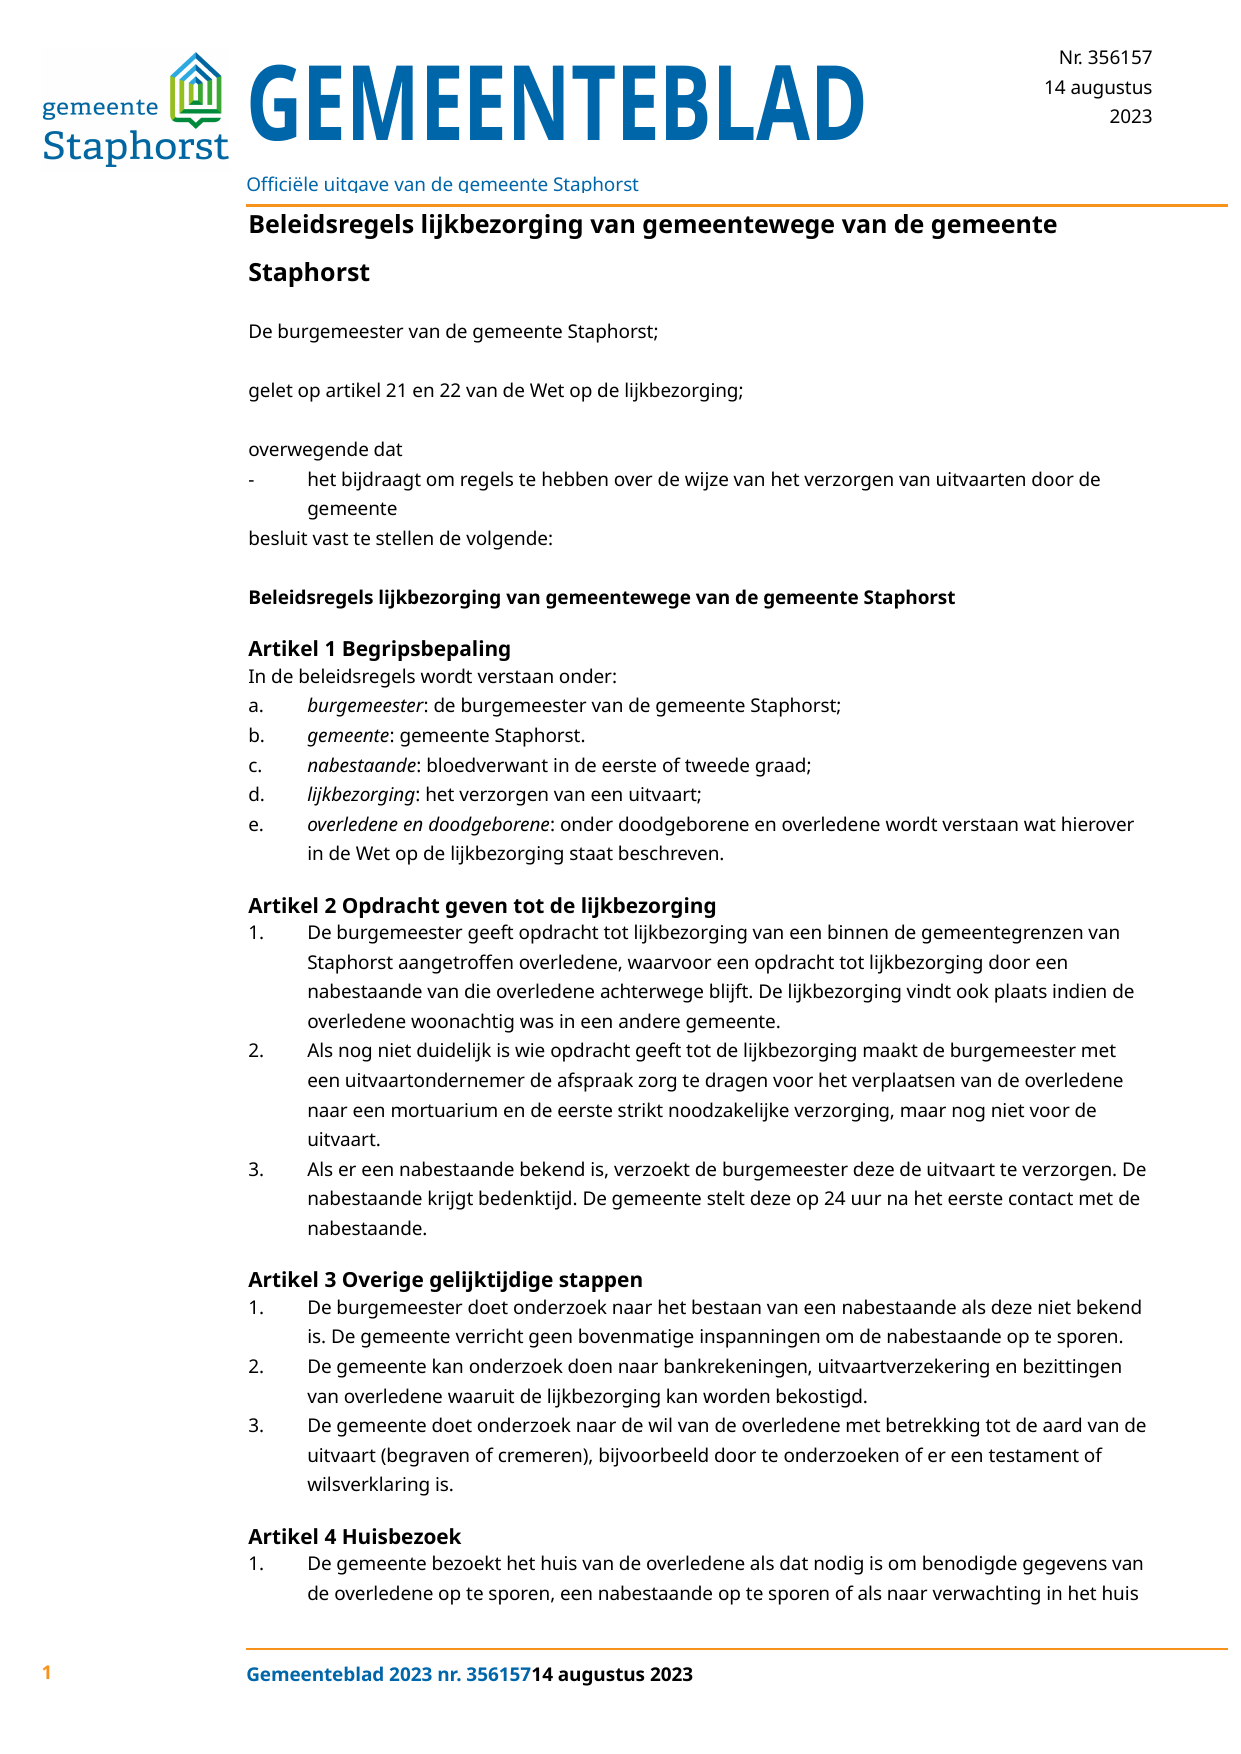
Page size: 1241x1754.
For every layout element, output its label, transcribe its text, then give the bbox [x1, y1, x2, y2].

text overwegende dat [248, 436, 1152, 462]
text Beleidsregels lijkbezorging van gemeentewege van de gemeente Staphorst [248, 584, 1152, 610]
picture [41, 47, 231, 172]
text Beleidsregels lijkbezorging van gemeentewege van de gemeente Staphorst [248, 207, 1152, 288]
text Artikel 4 Huisbezoek [248, 1522, 1152, 1550]
list De burgemeester doet onderzoek naar het bestaan van een nabestaande als deze niet bekend is. De gemeente verricht geen bovenmatige inspanningen om de nabestaande op te sporen. [248, 1294, 1152, 1349]
text Artikel 2 Opdracht geven tot de lijkbezorging [248, 891, 1152, 919]
text Artikel 3 Overige gelijktijdige stappen [248, 1266, 1152, 1294]
text besluit vast te stellen de volgende: [248, 525, 1152, 551]
list Als nog niet duidelijk is wie opdracht geeft tot de lijkbezorging maakt de burgemeester met een uitvaartondernemer de afspraak zorg te dragen voor het verplaatsen van de overledene naar een mortuarium en de eerste strikt noodzakelijke verzorging, maar nog niet voor de uitvaart. [248, 1038, 1152, 1152]
list De gemeente bezoekt het huis van de overledene als dat nodig is om benodigde gegevens van de overledene op te sporen, een nabestaande op te sporen of als naar verwachting in het huis [248, 1550, 1152, 1606]
list De gemeente kan onderzoek doen naar bankrekeningen, uitvaartverzekering en bezittingen van overledene waaruit de lijkbezorging kan worden bekostigd. [248, 1353, 1152, 1408]
list De gemeente doet onderzoek naar de wil van de overledene met betrekking tot de aard van de uitvaart (begraven of cremeren), bijvoorbeeld door te onderzoeken of er een testament of wilsverklaring is. [248, 1412, 1152, 1497]
text gelet op artikel 21 en 22 van de Wet op de lijkbezorging; [248, 377, 1152, 403]
list Als er een nabestaande bekend is, verzoekt de burgemeester deze de uitvaart te verzorgen. De nabestaande krijgt bedenktijd. De gemeente stelt deze op 24 uur na het eerste contact met de nabestaande. [248, 1156, 1152, 1241]
text De burgemeester van de gemeente Staphorst; [248, 318, 1152, 344]
list burgemeester: de burgemeester van de gemeente Staphorst; [248, 693, 1152, 718]
list het bijdraagt om regels te hebben over de wijze van het verzorgen van uitvaarten door de gemeente [248, 466, 1152, 521]
list De burgemeester geeft opdracht tot lijkbezorging van een binnen de gemeentegrenzen van Staphorst aangetroffen overledene, waarvoor een opdracht tot lijkbezorging door een nabestaande van die overledene achterwege blijft. De lijkbezorging vindt ook plaats indien de overledene woonachtig was in een andere gemeente. [248, 919, 1152, 1034]
list lijkbezorging: het verzorgen van een uitvaart; [248, 781, 1152, 807]
list gemeente: gemeente Staphorst. [248, 722, 1152, 748]
list overledene en doodgeborene: onder doodgeborene en overledene wordt verstaan wat hierover in de Wet op de lijkbezorging staat beschreven. [248, 811, 1152, 866]
text Artikel 1 Begripsbepaling [248, 634, 1152, 663]
text In de beleidsregels wordt verstaan onder: [248, 663, 1152, 689]
list nabestaande: bloedverwant in de eerste of tweede graad; [248, 752, 1152, 777]
